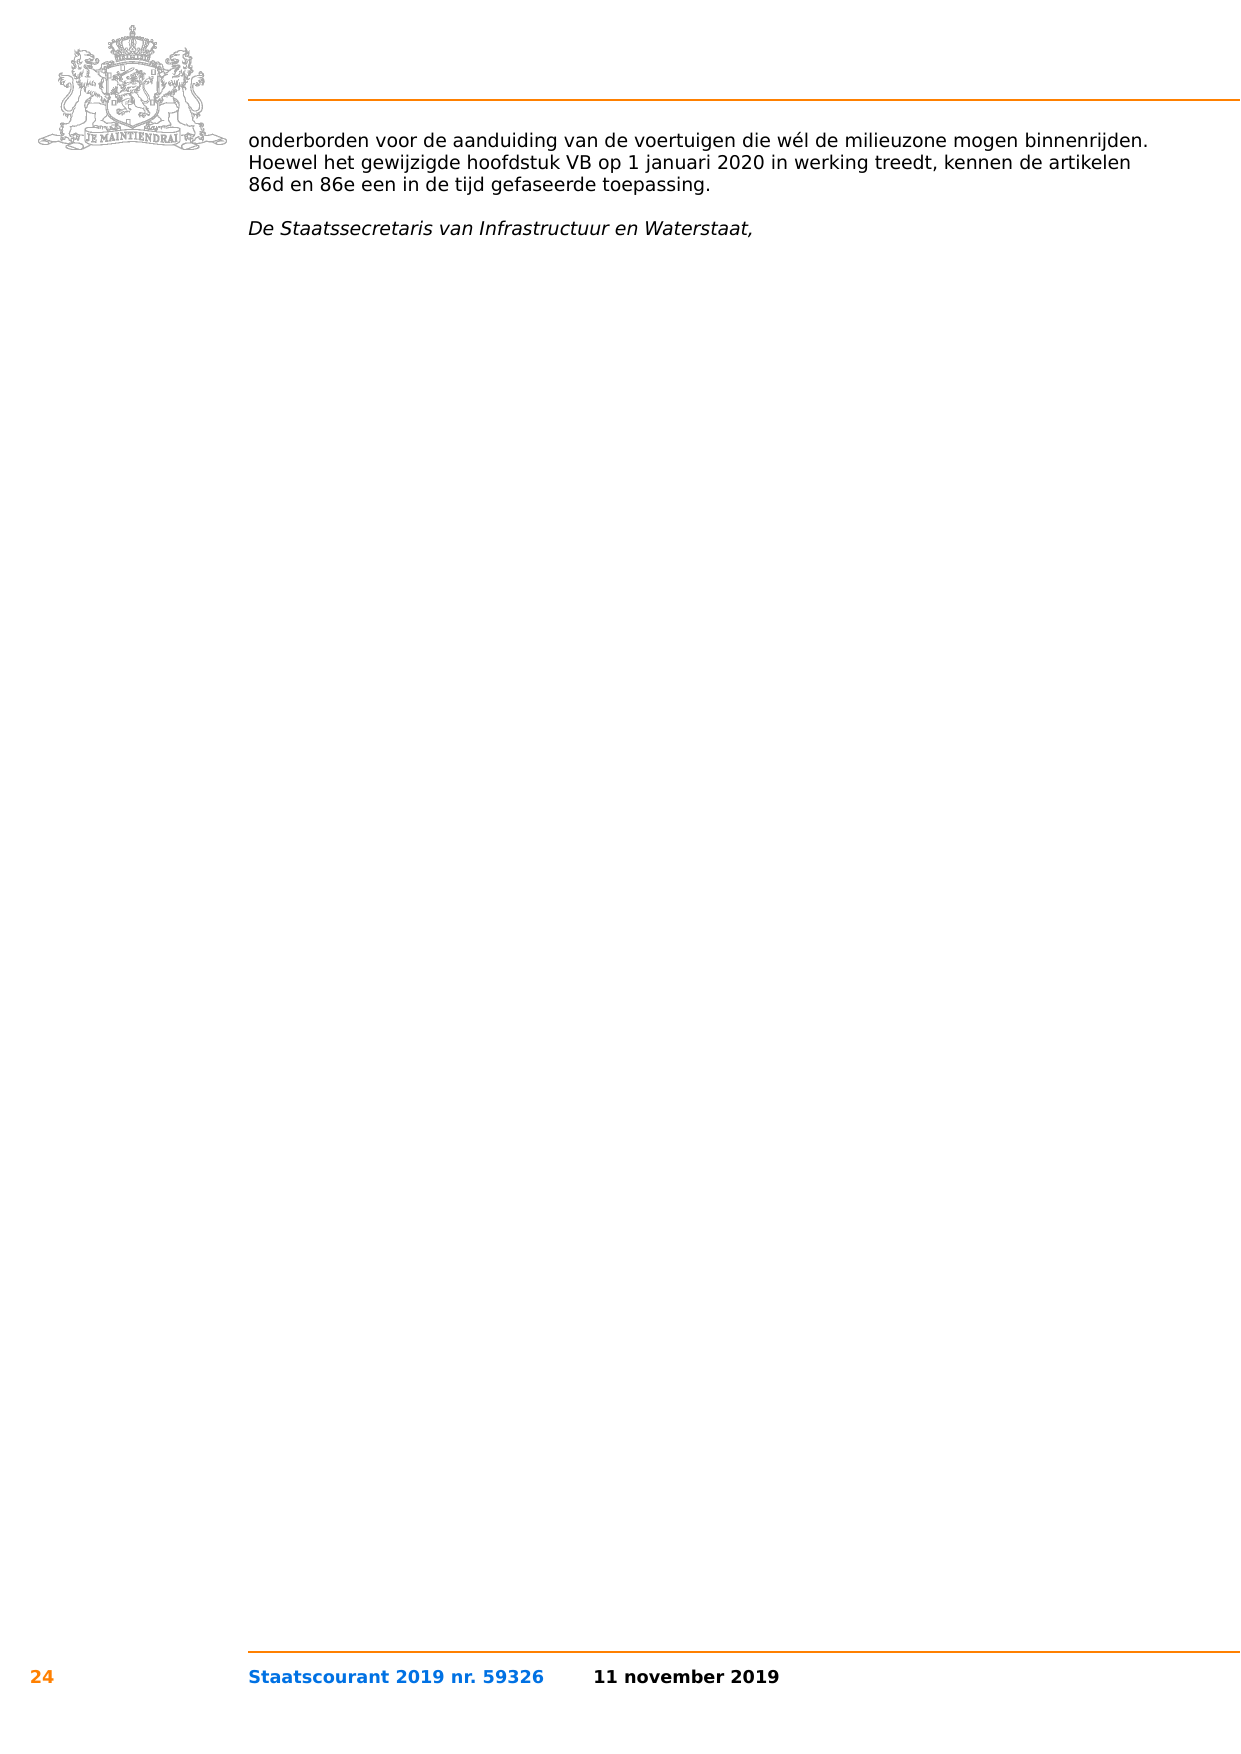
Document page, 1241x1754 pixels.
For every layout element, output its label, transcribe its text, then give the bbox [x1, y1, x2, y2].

text onderborden voor de aanduiding van de voertuigen die wél de milieuzone mogen binnenrijden. Hoewel het gewijzigde hoofdstuk VB op 1 januari 2020 in werking treedt, kennen de artikelen 86d en 86e een in de tijd gefaseerde toepassing. [248, 130, 1163, 196]
picture [38, 25, 227, 150]
text De Staatssecretaris van Infrastructuur en Waterstaat, [248, 218, 1163, 240]
